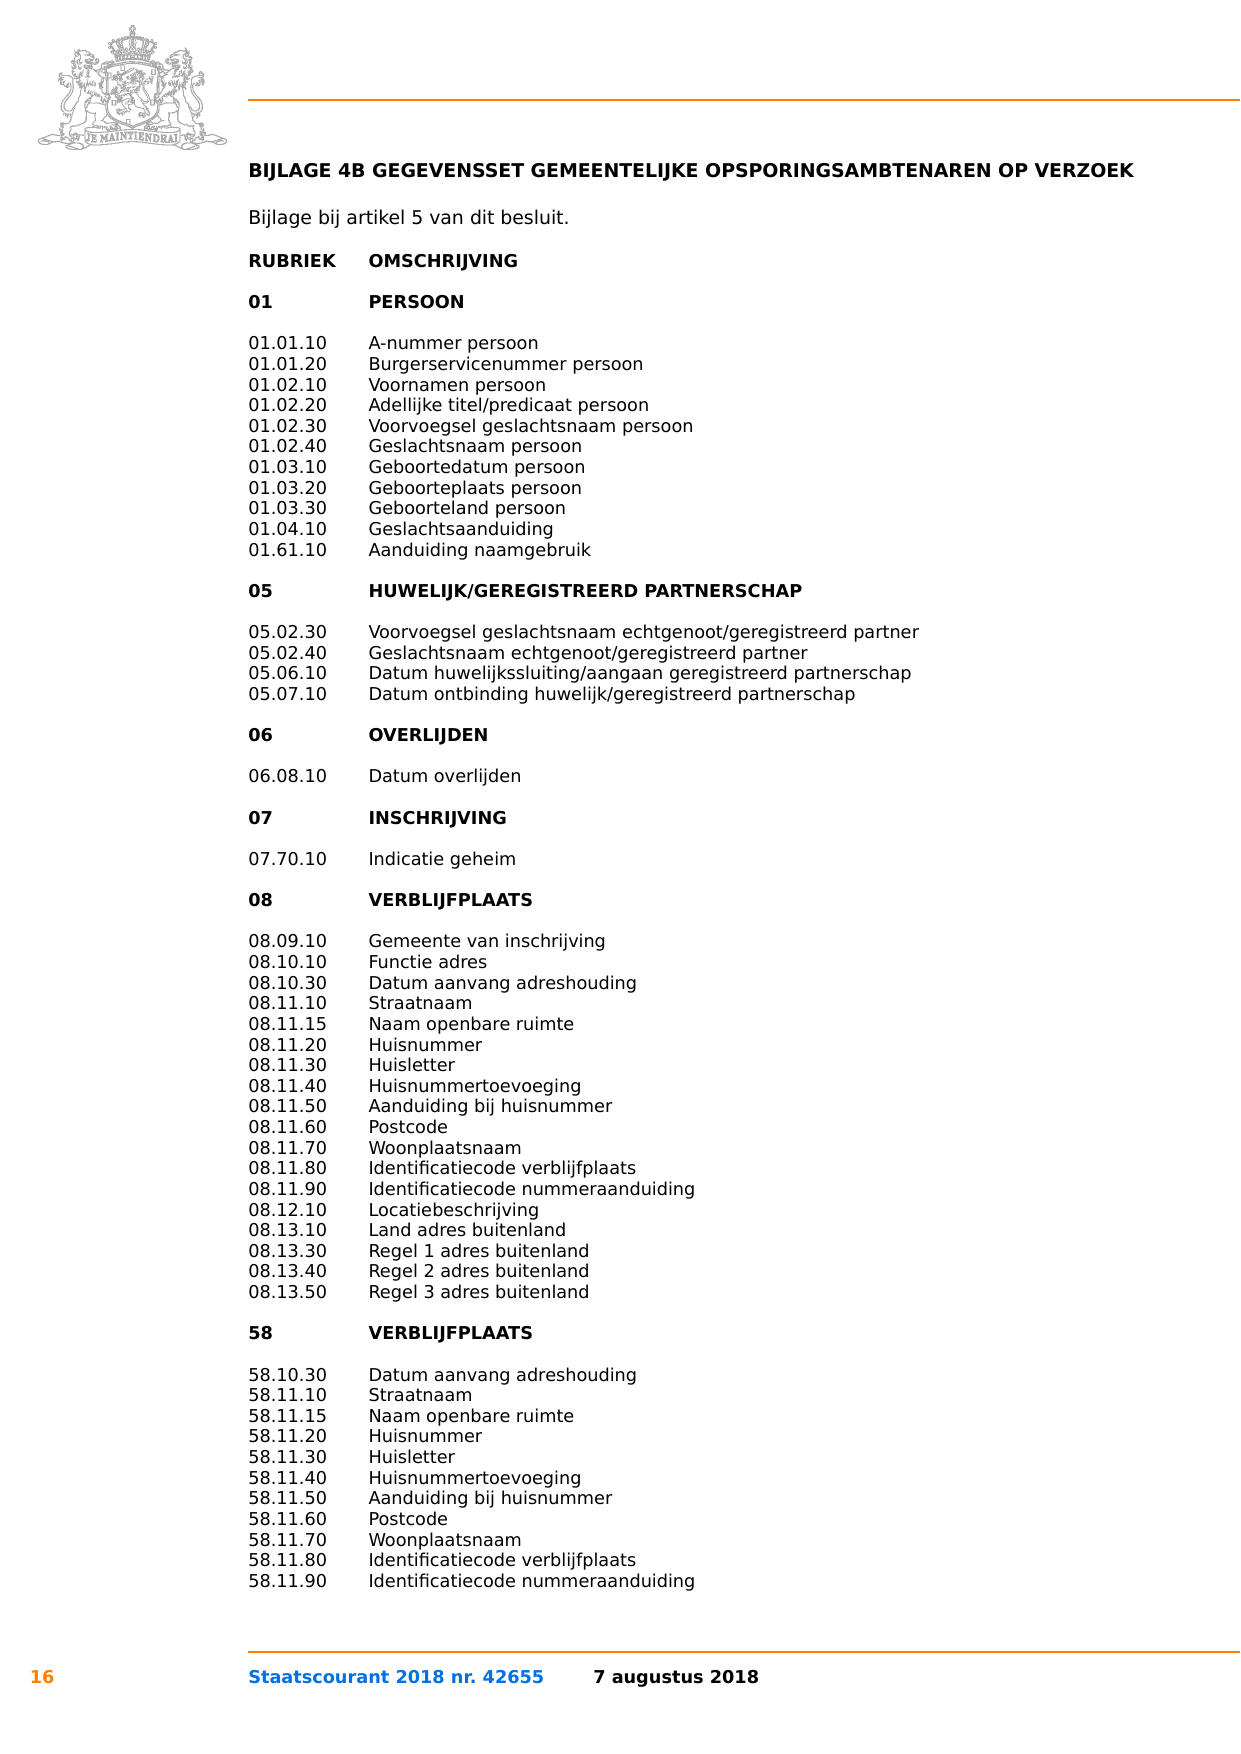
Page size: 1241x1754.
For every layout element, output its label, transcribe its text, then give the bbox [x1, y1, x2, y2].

table_cell Indicatie geheim [363, 849, 1163, 869]
table_cell Geslachtsnaam echtgenoot/geregistreerd partner [363, 643, 1163, 663]
table_cell Datum aanvang adreshouding [363, 1365, 1163, 1385]
table_cell Land adres buitenland [363, 1220, 1163, 1241]
table_cell Straatnaam [363, 1385, 1163, 1406]
table_cell Voorvoegsel geslachtsnaam echtgenoot/geregistreerd partner [363, 622, 1163, 643]
table_cell Identificatiecode verblijfplaats [363, 1158, 1163, 1179]
table_cell 58.11.80 [248, 1550, 362, 1571]
table_cell Datum ontbinding huwelijk/geregistreerd partnerschap [363, 684, 1163, 704]
table_cell [363, 560, 1163, 581]
table_cell Geslachtsaanduiding [363, 519, 1163, 539]
table_cell 08.13.30 [248, 1241, 362, 1261]
table_cell [248, 601, 362, 622]
table_cell 08.11.10 [248, 993, 362, 1014]
table_cell [363, 313, 1163, 333]
table_cell Aanduiding bij huisnummer [363, 1096, 1163, 1117]
table_cell [363, 870, 1163, 890]
table_cell 58.11.20 [248, 1426, 362, 1447]
table_cell [248, 746, 362, 766]
table_cell Datum aanvang adreshouding [363, 973, 1163, 993]
table_cell Regel 2 adres buitenland [363, 1261, 1163, 1282]
table_cell 06 [248, 725, 362, 746]
table_cell Geboortedatum persoon [363, 457, 1163, 478]
table_cell 58.11.40 [248, 1468, 362, 1488]
table_cell 08 [248, 890, 362, 911]
table_cell 01.04.10 [248, 519, 362, 539]
table_cell 07.70.10 [248, 849, 362, 869]
table_cell [248, 313, 362, 333]
table_cell 58.11.50 [248, 1488, 362, 1509]
table_cell 01.01.20 [248, 354, 362, 374]
table_cell 08.11.70 [248, 1138, 362, 1158]
table_cell Huisletter [363, 1055, 1163, 1076]
table_cell 08.11.90 [248, 1179, 362, 1199]
table_cell VERBLIJFPLAATS [363, 1323, 1163, 1344]
subtitle BIJLAGE 4B GEGEVENSSET GEMEENTELIJKE OPSPORINGSAMBTENAREN OP VERZOEK [248, 160, 1163, 182]
table_cell 08.09.10 [248, 931, 362, 952]
table_cell Regel 1 adres buitenland [363, 1241, 1163, 1261]
table_cell 08.10.10 [248, 952, 362, 973]
table_header RUBRIEK [248, 251, 362, 271]
table_header OMSCHRIJVING [363, 251, 1163, 271]
table_cell [248, 705, 362, 725]
table_cell OVERLIJDEN [363, 725, 1163, 746]
table_cell Identificatiecode verblijfplaats [363, 1550, 1163, 1571]
table_cell Huisnummertoevoeging [363, 1468, 1163, 1488]
table_cell Locatiebeschrijving [363, 1200, 1163, 1220]
table_cell 07 [248, 808, 362, 828]
table_cell 01 [248, 292, 362, 313]
table_cell Identificatiecode nummeraanduiding [363, 1179, 1163, 1199]
table_cell 08.11.80 [248, 1158, 362, 1179]
table_cell 01.01.10 [248, 333, 362, 354]
table_cell 05.07.10 [248, 684, 362, 704]
table_cell [363, 746, 1163, 766]
table_cell VERBLIJFPLAATS [363, 890, 1163, 911]
table_cell Naam openbare ruimte [363, 1406, 1163, 1426]
table_cell Aanduiding naamgebruik [363, 540, 1163, 560]
table_cell [363, 787, 1163, 808]
table_cell Aanduiding bij huisnummer [363, 1488, 1163, 1509]
table_cell 08.12.10 [248, 1200, 362, 1220]
table_cell 01.02.30 [248, 416, 362, 436]
table_cell 08.11.50 [248, 1096, 362, 1117]
table_cell 08.11.60 [248, 1117, 362, 1138]
table_cell [363, 705, 1163, 725]
table_cell [363, 828, 1163, 849]
table_cell [363, 271, 1163, 292]
table_cell HUWELIJK/GEREGISTREERD PARTNERSCHAP [363, 581, 1163, 601]
table_cell [248, 560, 362, 581]
table_cell 05.02.30 [248, 622, 362, 643]
table_cell 08.11.20 [248, 1035, 362, 1055]
table_cell 01.03.30 [248, 498, 362, 519]
table_cell 01.03.20 [248, 478, 362, 498]
table_cell [248, 1303, 362, 1323]
table_cell 05.02.40 [248, 643, 362, 663]
table_cell Functie adres [363, 952, 1163, 973]
table_cell [248, 828, 362, 849]
table_cell 58.11.10 [248, 1385, 362, 1406]
table_cell Postcode [363, 1509, 1163, 1529]
table_cell 01.02.20 [248, 395, 362, 416]
table_cell Adellijke titel/predicaat persoon [363, 395, 1163, 416]
table_cell Identificatiecode nummeraanduiding [363, 1571, 1163, 1591]
table_cell Geslachtsnaam persoon [363, 436, 1163, 457]
table_cell 58 [248, 1323, 362, 1344]
table_cell Burgerservicenummer persoon [363, 354, 1163, 374]
table_cell [248, 1344, 362, 1364]
table_cell [363, 1303, 1163, 1323]
table_cell Naam openbare ruimte [363, 1014, 1163, 1034]
table_cell 08.11.40 [248, 1076, 362, 1096]
table_cell 05.06.10 [248, 663, 362, 684]
table_cell [248, 787, 362, 808]
table_cell 01.03.10 [248, 457, 362, 478]
table_cell 08.10.30 [248, 973, 362, 993]
table_cell 01.02.10 [248, 375, 362, 395]
table_cell Woonplaatsnaam [363, 1530, 1163, 1550]
table_cell 58.10.30 [248, 1365, 362, 1385]
table_cell Huisnummer [363, 1426, 1163, 1447]
table_cell 06.08.10 [248, 766, 362, 787]
table_cell [363, 601, 1163, 622]
table_cell INSCHRIJVING [363, 808, 1163, 828]
table_cell 01.61.10 [248, 540, 362, 560]
table_cell Huisnummertoevoeging [363, 1076, 1163, 1096]
table_cell [363, 911, 1163, 931]
table_cell PERSOON [363, 292, 1163, 313]
table_cell Voorvoegsel geslachtsnaam persoon [363, 416, 1163, 436]
picture [38, 25, 227, 150]
table_cell 58.11.90 [248, 1571, 362, 1591]
table_cell Huisnummer [363, 1035, 1163, 1055]
table_cell Straatnaam [363, 993, 1163, 1014]
table_cell 08.11.15 [248, 1014, 362, 1034]
table_cell 08.13.10 [248, 1220, 362, 1241]
table_cell 58.11.60 [248, 1509, 362, 1529]
table_cell Voornamen persoon [363, 375, 1163, 395]
table_cell 01.02.40 [248, 436, 362, 457]
table_cell 08.13.50 [248, 1282, 362, 1303]
table_cell Datum overlijden [363, 766, 1163, 787]
table_cell Woonplaatsnaam [363, 1138, 1163, 1158]
text Bijlage bij artikel 5 van dit besluit. [248, 207, 1163, 229]
table_cell Geboorteplaats persoon [363, 478, 1163, 498]
table_cell 08.11.30 [248, 1055, 362, 1076]
table_cell [248, 271, 362, 292]
table_cell 58.11.30 [248, 1447, 362, 1468]
table_cell Huisletter [363, 1447, 1163, 1468]
table_cell 08.13.40 [248, 1261, 362, 1282]
table_cell Regel 3 adres buitenland [363, 1282, 1163, 1303]
table_cell 58.11.70 [248, 1530, 362, 1550]
table_cell Postcode [363, 1117, 1163, 1138]
table_cell Datum huwelijkssluiting/aangaan geregistreerd partnerschap [363, 663, 1163, 684]
table_cell [248, 870, 362, 890]
table_cell Geboorteland persoon [363, 498, 1163, 519]
table_cell 05 [248, 581, 362, 601]
table_cell Gemeente van inschrijving [363, 931, 1163, 952]
table_cell A-nummer persoon [363, 333, 1163, 354]
table_cell 58.11.15 [248, 1406, 362, 1426]
table_cell [363, 1344, 1163, 1364]
table_cell [248, 911, 362, 931]
